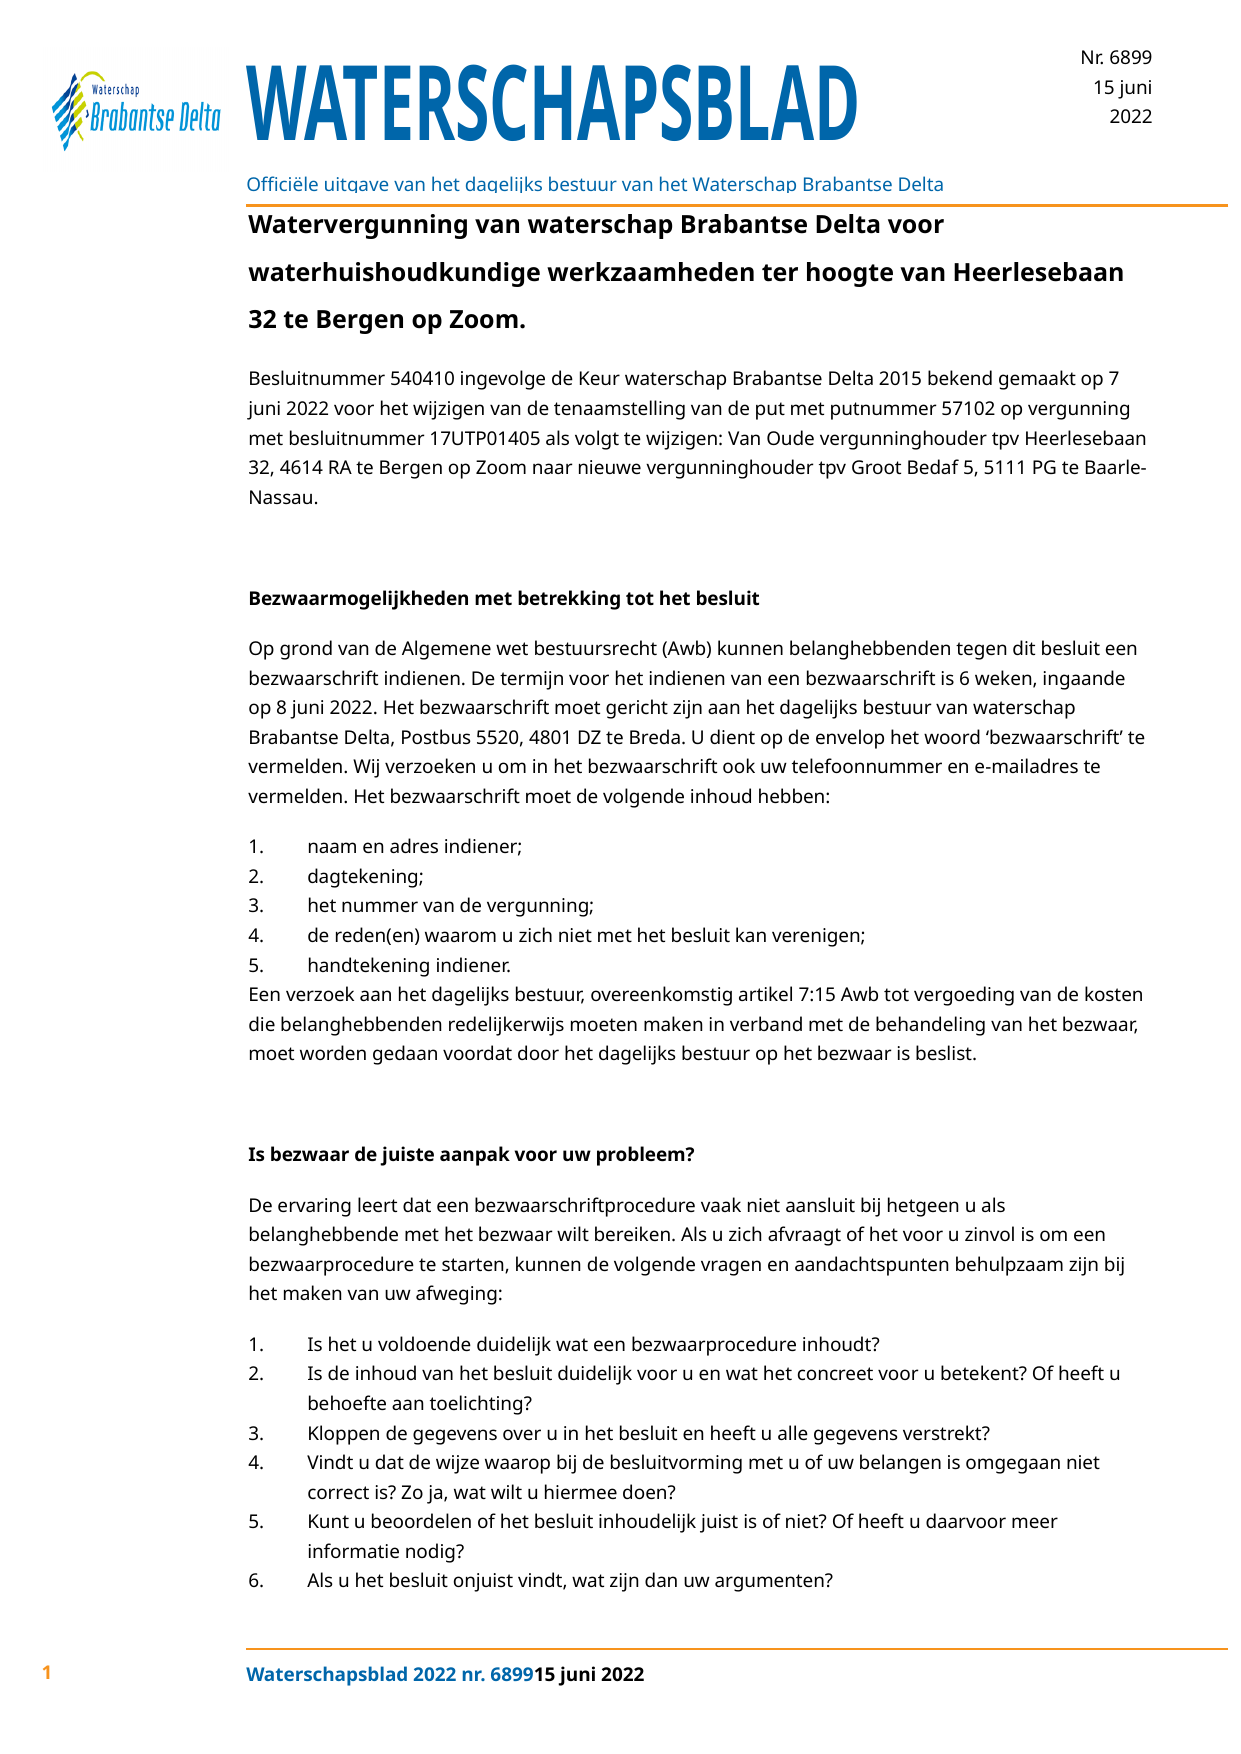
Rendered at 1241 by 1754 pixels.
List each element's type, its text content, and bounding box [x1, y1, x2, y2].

list Kloppen de gegevens over u in het besluit en heeft u alle gegevens verstrekt? [248, 1420, 1152, 1445]
text Op grond van de Algemene wet bestuursrecht (Awb) kunnen belanghebbenden tegen dit besluit een bezwaarschrift indienen. De termijn voor het indienen van een bezwaarschrift is 6 weken, ingaande op 8 juni 2022. Het bezwaarschrift moet gericht zijn aan het dagelijks bestuur van waterschap Brabantse Delta, Postbus 5520, 4801 DZ te Breda. U dient op de envelop het woord ‘bezwaarschrift’ te vermelden. Wij verzoeken u om in het bezwaarschrift ook uw telefoonnummer en e‑mailadres te vermelden. Het bezwaarschrift moet de volgende inhoud hebben: [248, 635, 1152, 809]
text Bezwaarmogelijkheden met betrekking tot het besluit [248, 585, 1152, 610]
list de reden(en) waarom u zich niet met het besluit kan verenigen; [248, 922, 1152, 948]
text Is bezwaar de juiste aanpak voor uw probleem? [248, 1141, 1152, 1167]
list handtekening indiener. [248, 952, 1152, 977]
list dagtekening; [248, 863, 1152, 889]
picture [41, 47, 231, 172]
list het nummer van de vergunning; [248, 893, 1152, 918]
list Is het u voldoende duidelijk wat een bezwaarprocedure inhoudt? [248, 1331, 1152, 1357]
list Kunt u beoordelen of het besluit inhoudelijk juist is of niet? Of heeft u daarvoor meer informatie nodig? [248, 1508, 1152, 1564]
text Besluitnummer 540410 ingevolge de Keur waterschap Brabantse Delta 2015 bekend gemaakt op 7 juni 2022 voor het wijzigen van de tenaamstelling van de put met putnummer 57102 op vergunning met besluitnummer 17UTP01405 als volgt te wijzigen: Van Oude vergunninghouder tpv Heerlesebaan 32, 4614 RA te Bergen op Zoom naar nieuwe vergunninghouder tpv Groot Bedaf 5, 5111 PG te Baarle-Nassau. [248, 366, 1152, 509]
list naam en adres indiener; [248, 833, 1152, 859]
list Is de inhoud van het besluit duidelijk voor u en wat het concreet voor u betekent? Of heeft u behoefte aan toelichting? [248, 1361, 1152, 1416]
list Als u het besluit onjuist vindt, wat zijn dan uw argumenten? [248, 1568, 1152, 1593]
text Een verzoek aan het dagelijks bestuur, overeenkomstig artikel 7:15 Awb tot vergoeding van de kosten die belanghebbenden redelijkerwijs moeten maken in verband met de behandeling van het bezwaar, moet worden gedaan voordat door het dagelijks bestuur op het bezwaar is beslist. [248, 981, 1152, 1066]
list Vindt u dat de wijze waarop bij de besluitvorming met u of uw belangen is omgegaan niet correct is? Zo ja, wat wilt u hiermee doen? [248, 1449, 1152, 1504]
text De ervaring leert dat een bezwaarschriftprocedure vaak niet aansluit bij hetgeen u als belanghebbende met het bezwaar wilt bereiken. Als u zich afvraagt of het voor u zinvol is om een bezwaarprocedure te starten, kunnen de volgende vragen en aandachtspunten behulpzaam zijn bij het maken van uw afweging: [248, 1192, 1152, 1306]
text Watervergunning van waterschap Brabantse Delta voor waterhuishoudkundige werkzaamheden ter hoogte van Heerlesebaan 32 te Bergen op Zoom. [248, 207, 1152, 336]
